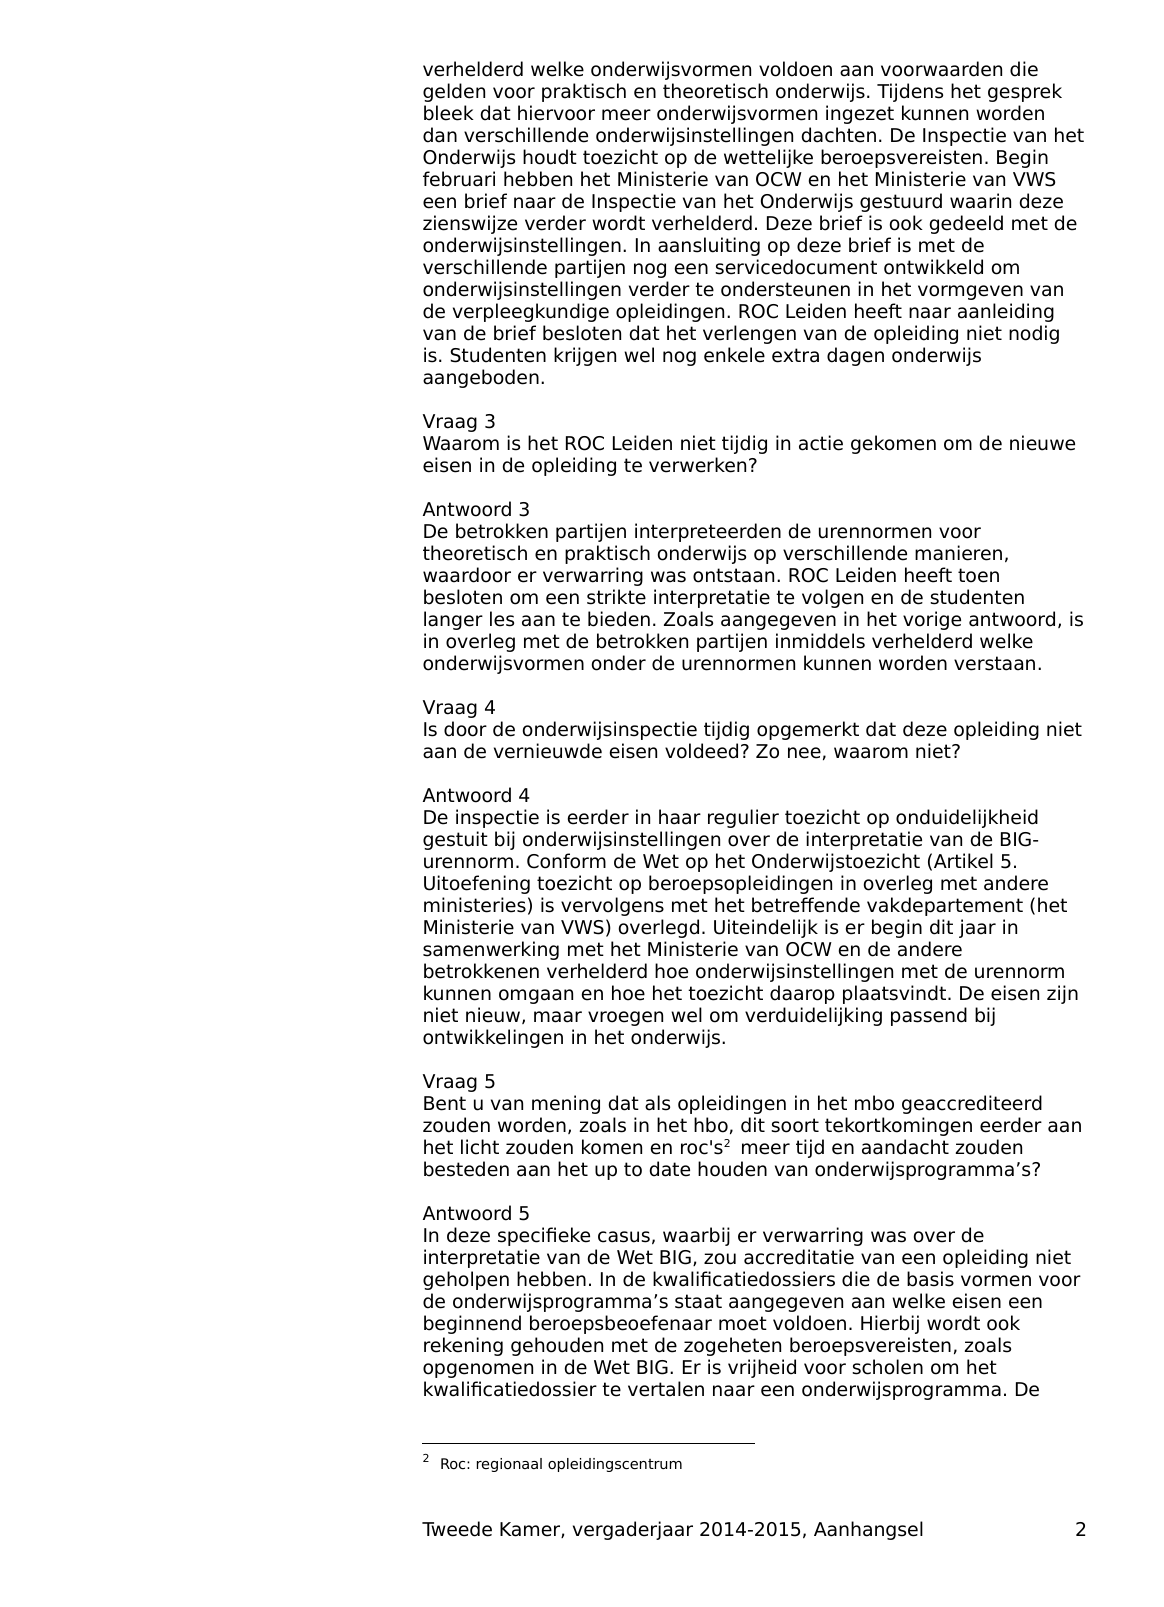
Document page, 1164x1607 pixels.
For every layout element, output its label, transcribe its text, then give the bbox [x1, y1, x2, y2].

text Vraag 3 [422, 411, 1087, 433]
text Roc: regionaal opleidingscentrum [422, 1452, 1087, 1474]
text Vraag 5 [422, 1071, 1087, 1093]
text Vraag 4 [422, 697, 1087, 719]
text Waarom is het ROC Leiden niet tijdig in actie gekomen om de nieuwe eisen in de opleiding te verwerken? [422, 433, 1087, 477]
text Antwoord 3 [422, 499, 1087, 521]
text Is door de onderwijsinspectie tijdig opgemerkt dat deze opleiding niet aan de vernieuwde eisen voldeed? Zo nee, waarom niet? [422, 719, 1087, 763]
text verhelderd welke onderwijsvormen voldoen aan voorwaarden die gelden voor praktisch en theoretisch onderwijs. Tijdens het gesprek bleek dat hiervoor meer onderwijsvormen ingezet kunnen worden dan verschillende onderwijsinstellingen dachten. De Inspectie van het Onderwijs houdt toezicht op de wettelijke beroepsvereisten. Begin februari hebben het Ministerie van OCW en het Ministerie van VWS een brief naar de Inspectie van het Onderwijs gestuurd waarin deze zienswijze verder wordt verhelderd. Deze brief is ook gedeeld met de onderwijsinstellingen. In aansluiting op deze brief is met de verschillende partijen nog een servicedocument ontwikkeld om onderwijsinstellingen verder te ondersteunen in het vormgeven van de verpleegkundige opleidingen. ROC Leiden heeft naar aanleiding van de brief besloten dat het verlengen van de opleiding niet nodig is. Studenten krijgen wel nog enkele extra dagen onderwijs aangeboden. [422, 59, 1087, 389]
text Bent u van mening dat als opleidingen in het mbo geaccrediteerd zouden worden, zoals in het hbo, dit soort tekortkomingen eerder aan het licht zouden komen en roc's meer tijd en aandacht zouden besteden aan het up to date houden van onderwijsprogramma’s? [422, 1093, 1087, 1181]
text In deze specifieke casus, waarbij er verwarring was over de interpretatie van de Wet BIG, zou accreditatie van een opleiding niet geholpen hebben. In de kwalificatiedossiers die de basis vormen voor de onderwijsprogramma’s staat aangegeven aan welke eisen een beginnend beroepsbeoefenaar moet voldoen. Hierbij wordt ook rekening gehouden met de zogeheten beroepsvereisten, zoals opgenomen in de Wet BIG. Er is vrijheid voor scholen om het kwalificatiedossier te vertalen naar een onderwijsprogramma. De [422, 1225, 1087, 1401]
text Antwoord 4 [422, 785, 1087, 807]
text De betrokken partijen interpreteerden de urennormen voor theoretisch en praktisch onderwijs op verschillende manieren, waardoor er verwarring was ontstaan. ROC Leiden heeft toen besloten om een strikte interpretatie te volgen en de studenten langer les aan te bieden. Zoals aangegeven in het vorige antwoord, is in overleg met de betrokken partijen inmiddels verhelderd welke onderwijsvormen onder de urennormen kunnen worden verstaan. [422, 521, 1087, 675]
text Antwoord 5 [422, 1203, 1087, 1225]
text De inspectie is eerder in haar regulier toezicht op onduidelijkheid gestuit bij onderwijsinstellingen over de interpretatie van de BIG-urennorm. Conform de Wet op het Onderwijstoezicht (Artikel 5. Uitoefening toezicht op beroepsopleidingen in overleg met andere ministeries) is vervolgens met het betreffende vakdepartement (het Ministerie van VWS) overlegd. Uiteindelijk is er begin dit jaar in samenwerking met het Ministerie van OCW en de andere betrokkenen verhelderd hoe onderwijsinstellingen met de urennorm kunnen omgaan en hoe het toezicht daarop plaatsvindt. De eisen zijn niet nieuw, maar vroegen wel om verduidelijking passend bij ontwikkelingen in het onderwijs. [422, 807, 1087, 1049]
